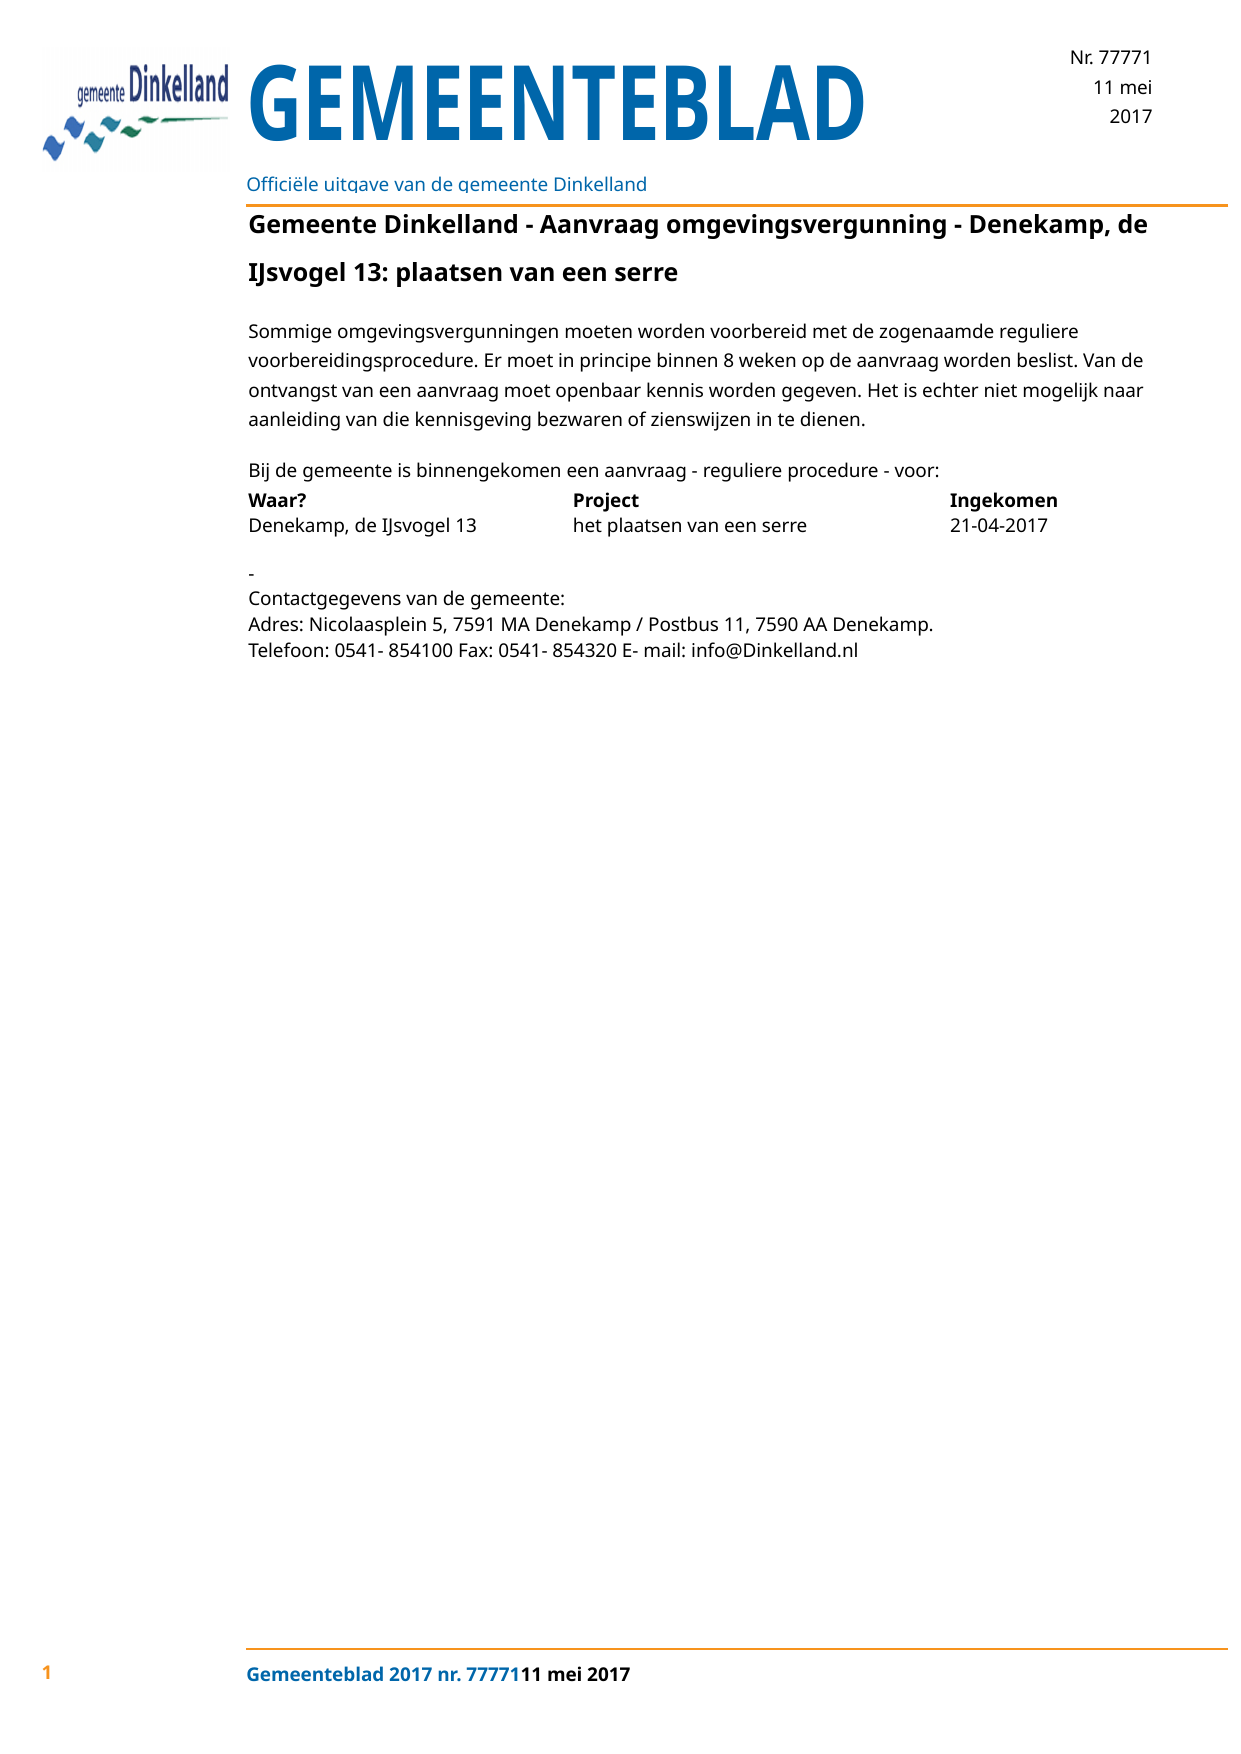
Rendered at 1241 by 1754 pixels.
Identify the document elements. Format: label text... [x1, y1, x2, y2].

table_header Ingekomen [950, 487, 1152, 512]
text Gemeente Dinkelland - Aanvraag omgevingsvergunning - Denekamp, de IJsvogel 13: plaatsen van een serre [248, 207, 1152, 288]
table_header Waar? [248, 487, 573, 512]
table_cell 21-04-2017 [950, 513, 1152, 538]
table_cell Denekamp, de IJsvogel 13 [248, 513, 573, 538]
text - [248, 560, 1152, 585]
picture [41, 47, 231, 172]
text Bij de gemeente is binnengekomen een aanvraag - reguliere procedure - voor: [248, 457, 1152, 483]
text Contactgegevens van de gemeente: [248, 585, 1152, 611]
text Telefoon: 0541- 854100 Fax: 0541- 854320 E- mail: info@Dinkelland.nl [248, 637, 1152, 663]
table_header Project [573, 487, 950, 512]
text Sommige omgevingsvergunningen moeten worden voorbereid met de zogenaamde reguliere voorbereidingsprocedure. Er moet in principe binnen 8 weken op de aanvraag worden beslist. Van de ontvangst van een aanvraag moet openbaar kennis worden gegeven. Het is echter niet mogelijk naar aanleiding van die kennisgeving bezwaren of zienswijzen in te dienen. [248, 318, 1152, 432]
text Adres: Nicolaasplein 5, 7591 MA Denekamp / Postbus 11, 7590 AA Denekamp. [248, 611, 1152, 637]
table_cell het plaatsen van een serre [573, 513, 950, 538]
